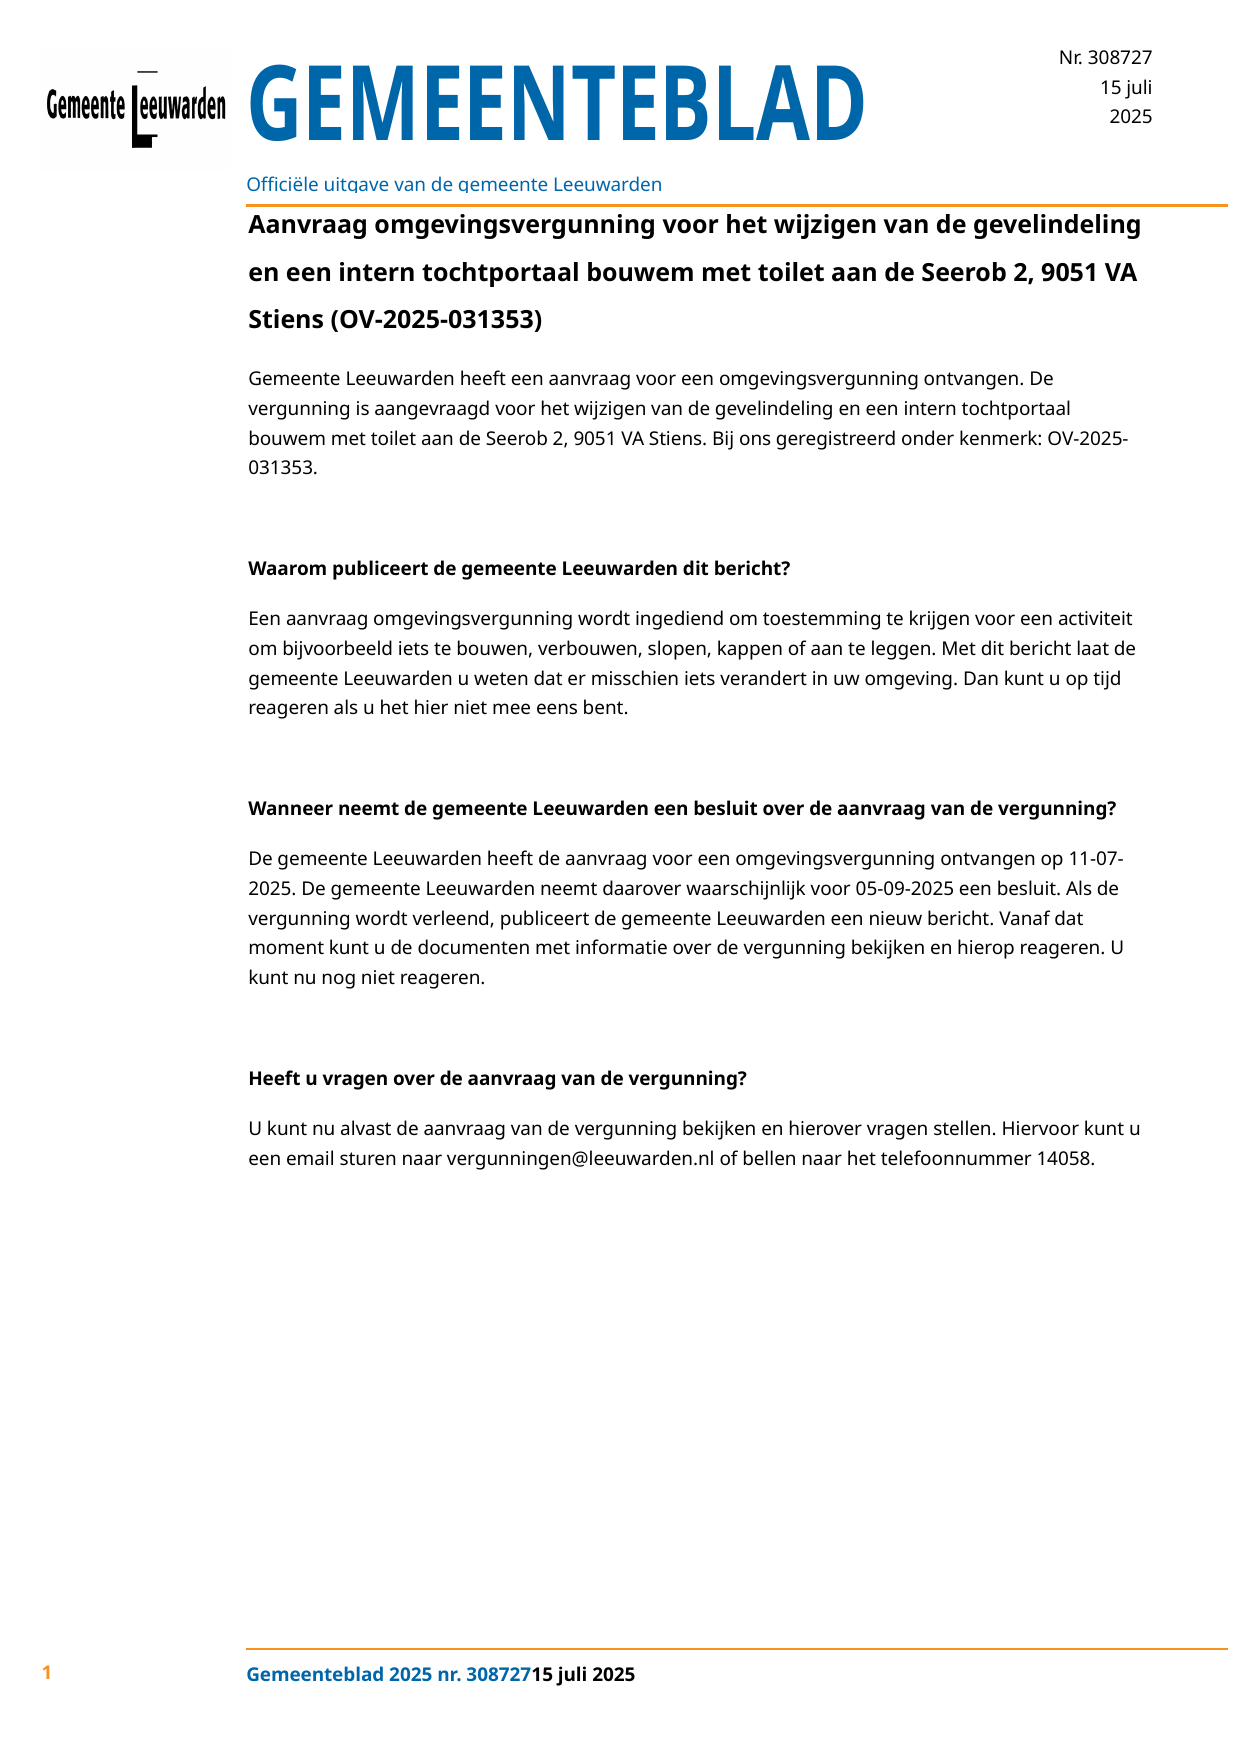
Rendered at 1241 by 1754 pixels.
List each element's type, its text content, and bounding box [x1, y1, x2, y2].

text U kunt nu alvast de aanvraag van de vergunning bekijken en hierover vragen stellen. Hiervoor kunt u een email sturen naar vergunningen@leeuwarden.nl of bellen naar het telefoonnummer 14058. [248, 1115, 1152, 1170]
text Wanneer neemt de gemeente Leeuwarden een besluit over de aanvraag van de vergunning? [248, 795, 1152, 821]
picture [41, 47, 231, 172]
text Een aanvraag omgevingsvergunning wordt ingediend om toestemming te krijgen voor een activiteit om bijvoorbeeld iets te bouwen, verbouwen, slopen, kappen of aan te leggen. Met dit bericht laat de gemeente Leeuwarden u weten dat er misschien iets verandert in uw omgeving. Dan kunt u op tijd reageren als u het hier niet mee eens bent. [248, 606, 1152, 720]
text Heeft u vragen over de aanvraag van de vergunning? [248, 1065, 1152, 1090]
text Waarom publiceert de gemeente Leeuwarden dit bericht? [248, 555, 1152, 581]
text De gemeente Leeuwarden heeft de aanvraag voor een omgevingsvergunning ontvangen op 11-07-2025. De gemeente Leeuwarden neemt daarover waarschijnlijk voor 05-09-2025 een besluit. Als de vergunning wordt verleend, publiceert de gemeente Leeuwarden een nieuw bericht. Vanaf dat moment kunt u de documenten met informatie over de vergunning bekijken en hierop reageren. U kunt nu nog niet reageren. [248, 846, 1152, 989]
text Gemeente Leeuwarden heeft een aanvraag voor een omgevingsvergunning ontvangen. De vergunning is aangevraagd voor het wijzigen van de gevelindeling en een intern tochtportaal bouwem met toilet aan de Seerob 2, 9051 VA Stiens. Bij ons geregistreerd onder kenmerk: OV-2025-031353. [248, 366, 1152, 480]
text Aanvraag omgevingsvergunning voor het wijzigen van de gevelindeling en een intern tochtportaal bouwem met toilet aan de Seerob 2, 9051 VA Stiens (OV-2025-031353) [248, 207, 1152, 336]
